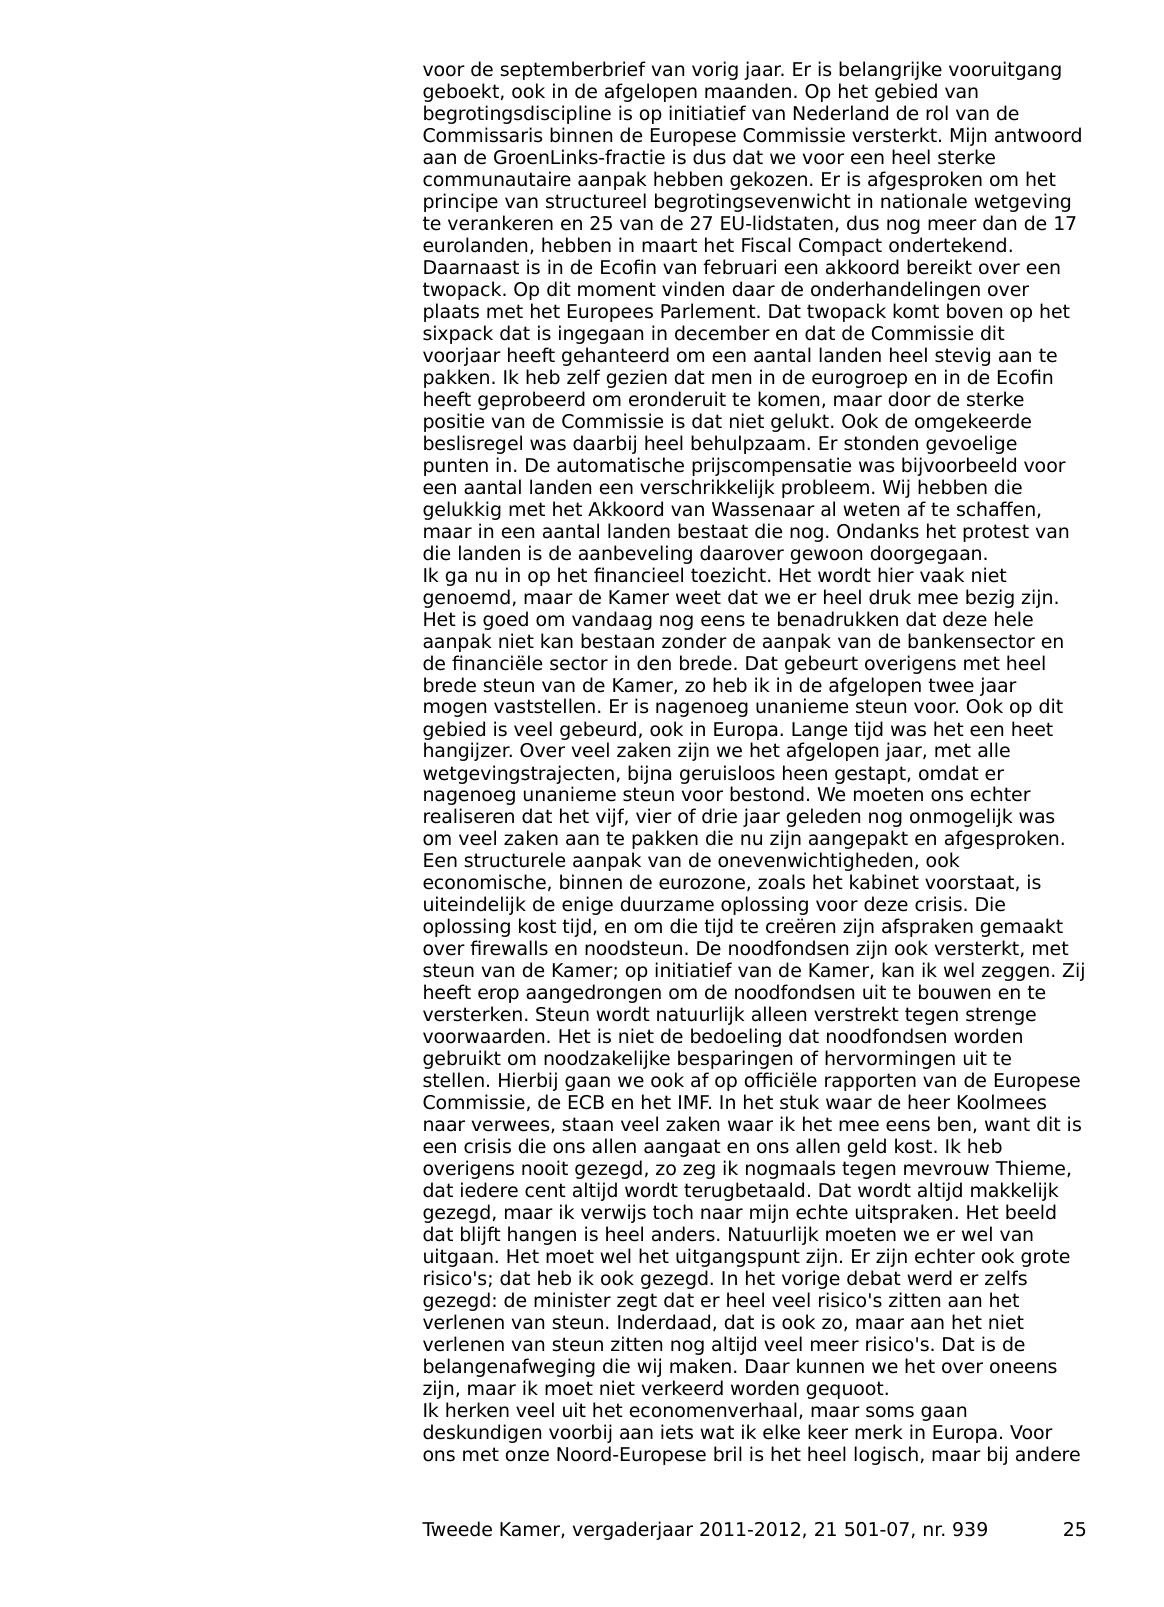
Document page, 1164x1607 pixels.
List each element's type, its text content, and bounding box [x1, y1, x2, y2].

text voor de septemberbrief van vorig jaar. Er is belangrijke vooruitgang geboekt, ook in de afgelopen maanden. Op het gebied van begrotingsdiscipline is op initiatief van Nederland de rol van de Commissaris binnen de Europese Commissie versterkt. Mijn antwoord aan de GroenLinks-fractie is dus dat we voor een heel sterke communautaire aanpak hebben gekozen. Er is afgesproken om het principe van structureel begrotingsevenwicht in nationale wetgeving te verankeren en 25 van de 27 EU-lidstaten, dus nog meer dan de 17 eurolanden, hebben in maart het Fiscal Compact ondertekend. Daarnaast is in de Ecofin van februari een akkoord bereikt over een twopack. Op dit moment vinden daar de onderhandelingen over plaats met het Europees Parlement. Dat twopack komt boven op het sixpack dat is ingegaan in december en dat de Commissie dit voorjaar heeft gehanteerd om een aantal landen heel stevig aan te pakken. Ik heb zelf gezien dat men in de eurogroep en in de Ecofin heeft geprobeerd om eronderuit te komen, maar door de sterke positie van de Commissie is dat niet gelukt. Ook de omgekeerde beslisregel was daarbij heel behulpzaam. Er stonden gevoelige punten in. De automatische prijscompensatie was bijvoorbeeld voor een aantal landen een verschrikkelijk probleem. Wij hebben die gelukkig met het Akkoord van Wassenaar al weten af te schaffen, maar in een aantal landen bestaat die nog. Ondanks het protest van die landen is de aanbeveling daarover gewoon doorgegaan. [422, 59, 1087, 564]
text Ik ga nu in op het financieel toezicht. Het wordt hier vaak niet genoemd, maar de Kamer weet dat we er heel druk mee bezig zijn. Het is goed om vandaag nog eens te benadrukken dat deze hele aanpak niet kan bestaan zonder de aanpak van de bankensector en de financiële sector in den brede. Dat gebeurt overigens met heel brede steun van de Kamer, zo heb ik in de afgelopen twee jaar mogen vaststellen. Er is nagenoeg unanieme steun voor. Ook op dit gebied is veel gebeurd, ook in Europa. Lange tijd was het een heet hangijzer. Over veel zaken zijn we het afgelopen jaar, met alle wetgevingstrajecten, bijna geruisloos heen gestapt, omdat er nagenoeg unanieme steun voor bestond. We moeten ons echter realiseren dat het vijf, vier of drie jaar geleden nog onmogelijk was om veel zaken aan te pakken die nu zijn aangepakt en afgesproken. [422, 564, 1087, 850]
text Een structurele aanpak van de onevenwichtigheden, ook economische, binnen de eurozone, zoals het kabinet voorstaat, is uiteindelijk de enige duurzame oplossing voor deze crisis. Die oplossing kost tijd, en om die tijd te creëren zijn afspraken gemaakt over firewalls en noodsteun. De noodfondsen zijn ook versterkt, met steun van de Kamer; op initiatief van de Kamer, kan ik wel zeggen. Zij heeft erop aangedrongen om de noodfondsen uit te bouwen en te versterken. Steun wordt natuurlijk alleen verstrekt tegen strenge voorwaarden. Het is niet de bedoeling dat noodfondsen worden gebruikt om noodzakelijke besparingen of hervormingen uit te stellen. Hierbij gaan we ook af op officiële rapporten van de Europese Commissie, de ECB en het IMF. In het stuk waar de heer Koolmees naar verwees, staan veel zaken waar ik het mee eens ben, want dit is een crisis die ons allen aangaat en ons allen geld kost. Ik heb overigens nooit gezegd, zo zeg ik nogmaals tegen mevrouw Thieme, dat iedere cent altijd wordt terugbetaald. Dat wordt altijd makkelijk gezegd, maar ik verwijs toch naar mijn echte uitspraken. Het beeld dat blijft hangen is heel anders. Natuurlijk moeten we er wel van uitgaan. Het moet wel het uitgangspunt zijn. Er zijn echter ook grote risico's; dat heb ik ook gezegd. In het vorige debat werd er zelfs gezegd: de minister zegt dat er heel veel risico's zitten aan het verlenen van steun. Inderdaad, dat is ook zo, maar aan het niet verlenen van steun zitten nog altijd veel meer risico's. Dat is de belangenafweging die wij maken. Daar kunnen we het over oneens zijn, maar ik moet niet verkeerd worden gequoot. [422, 850, 1087, 1400]
text Ik herken veel uit het economenverhaal, maar soms gaan deskundigen voorbij aan iets wat ik elke keer merk in Europa. Voor ons met onze Noord-Europese bril is het heel logisch, maar bij andere [422, 1400, 1087, 1466]
